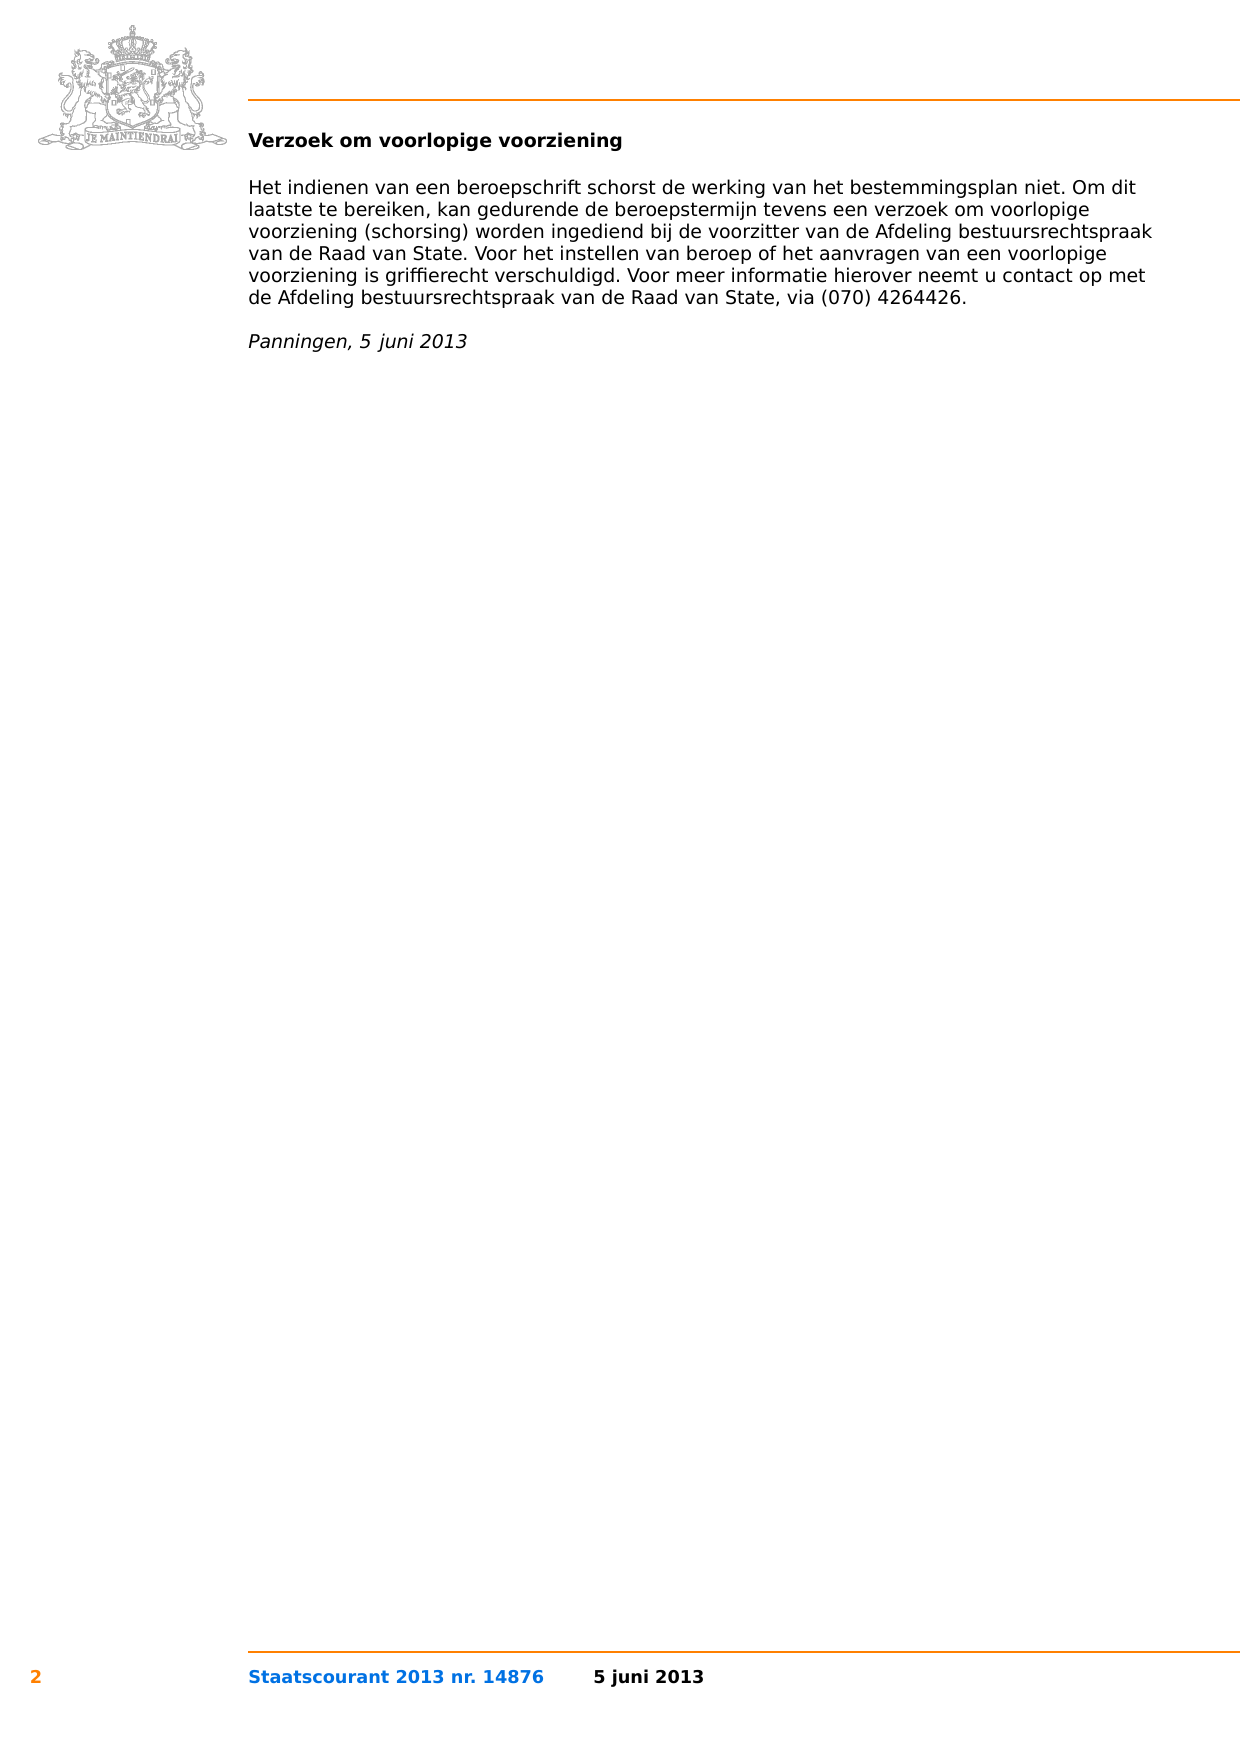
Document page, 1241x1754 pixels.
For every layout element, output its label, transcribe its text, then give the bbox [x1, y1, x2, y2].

subtitle Verzoek om voorlopige voorziening [248, 130, 1163, 152]
text Het indienen van een beroepschrift schorst de werking van het bestemmingsplan niet. Om dit laatste te bereiken, kan gedurende de beroepstermijn tevens een verzoek om voorlopige voorziening (schorsing) worden ingediend bij de voorzitter van de Afdeling bestuursrechtspraak van de Raad van State. Voor het instellen van beroep of het aanvragen van een voorlopige voorziening is griffierecht verschuldigd. Voor meer informatie hierover neemt u contact op met de Afdeling bestuursrechtspraak van de Raad van State, via (070) 4264426. [248, 177, 1163, 309]
picture [38, 25, 227, 150]
text Panningen, 5 juni 2013 [248, 331, 1163, 353]
